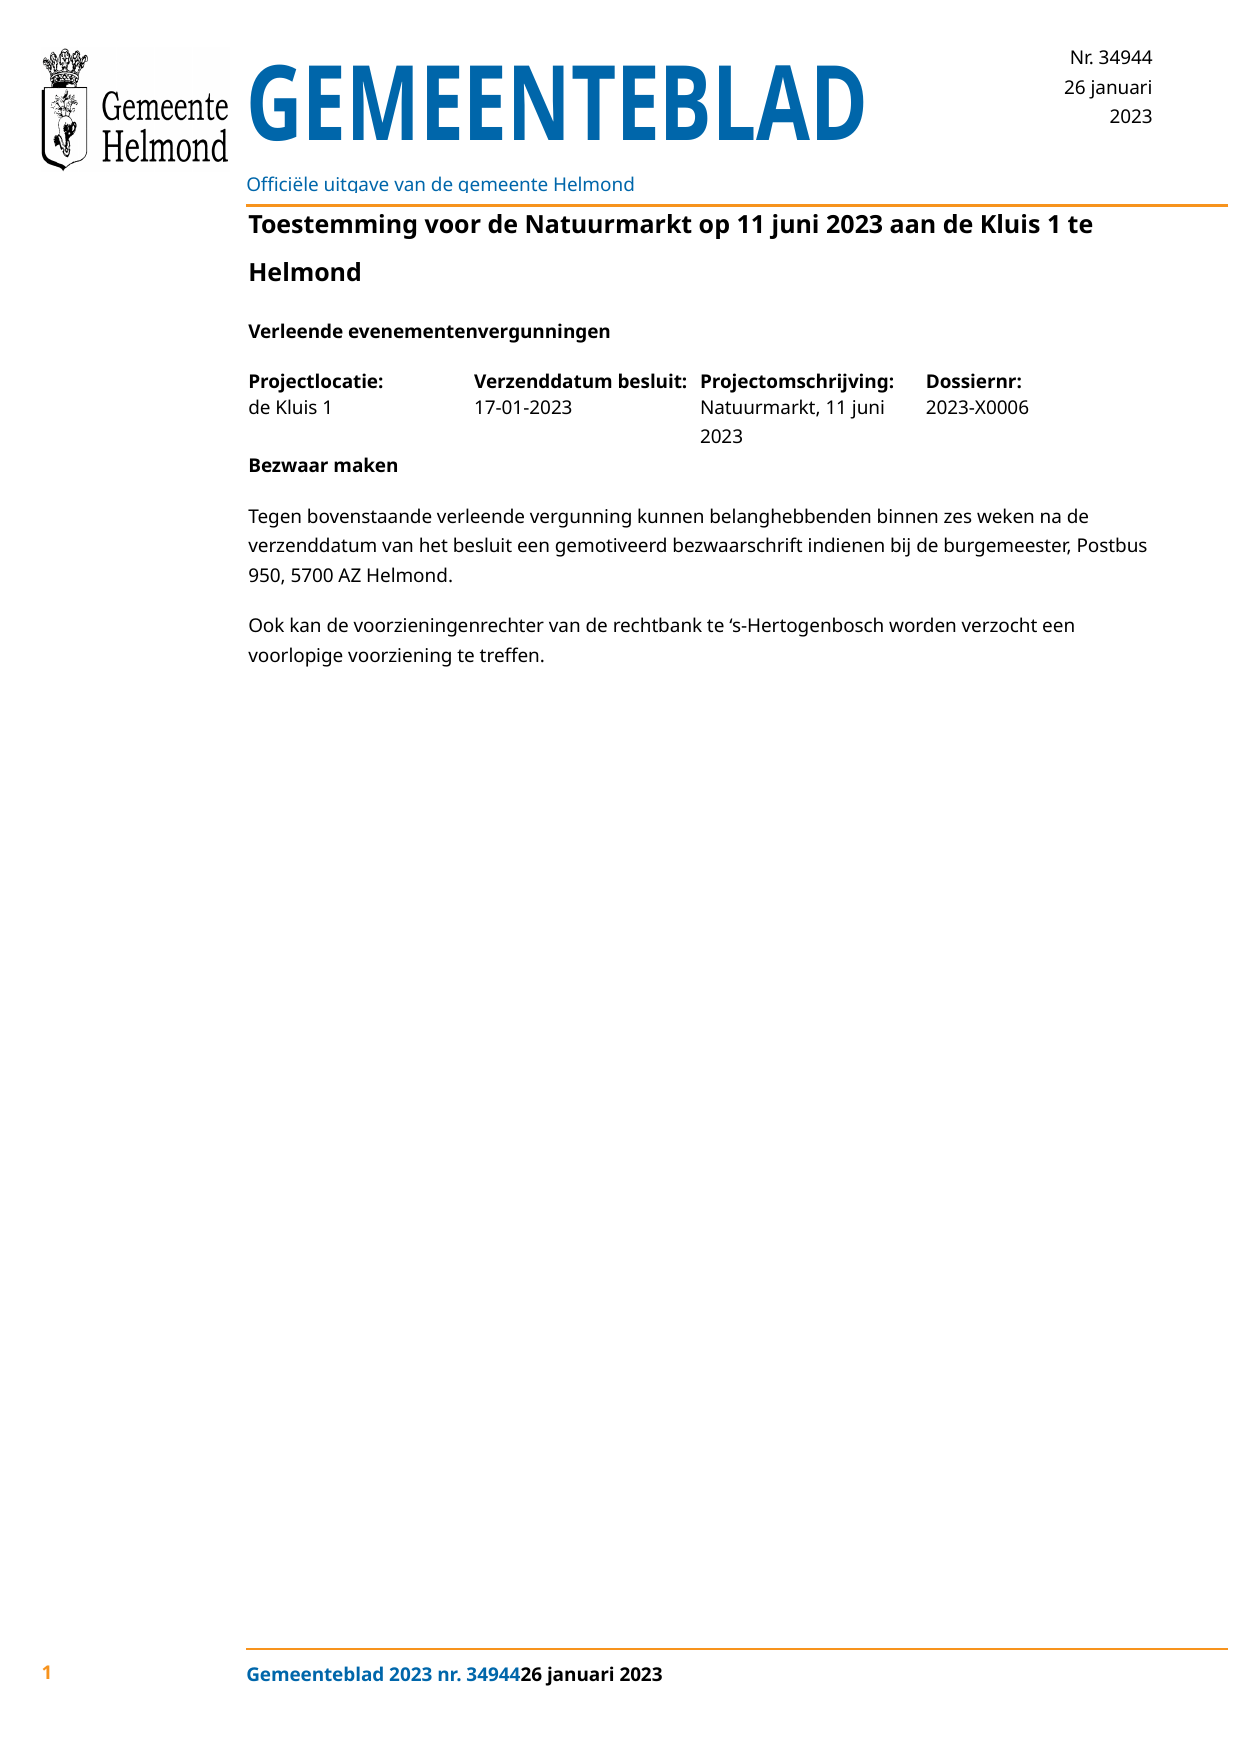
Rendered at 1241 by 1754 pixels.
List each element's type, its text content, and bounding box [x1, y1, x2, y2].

text Bezwaar maken [248, 453, 1152, 478]
table_header Projectomschrijving: [700, 369, 926, 394]
text Ook kan de voorzieningenrechter van de rechtbank te ‘s-Hertogenbosch worden verzocht een voorlopige voorziening te treffen. [248, 613, 1152, 668]
text Toestemming voor de Natuurmarkt op 11 juni 2023 aan de Kluis 1 te Helmond [248, 207, 1152, 288]
table_cell 2023-X0006 [926, 394, 1152, 449]
table_cell de Kluis 1 [248, 394, 474, 449]
table_header Dossiernr: [926, 369, 1152, 394]
text Tegen bovenstaande verleende vergunning kunnen belanghebbenden binnen zes weken na de verzenddatum van het besluit een gemotiveerd bezwaarschrift indienen bij de burgemeester, Postbus 950, 5700 AZ Helmond. [248, 503, 1152, 588]
table_header Projectlocatie: [248, 369, 474, 394]
picture [41, 47, 231, 172]
text Verleende evenementenvergunningen [248, 318, 1152, 344]
table_cell Natuurmarkt, 11 juni 2023 [700, 394, 926, 449]
table_cell 17-01-2023 [474, 394, 700, 449]
table_header Verzenddatum besluit: [474, 369, 700, 394]
